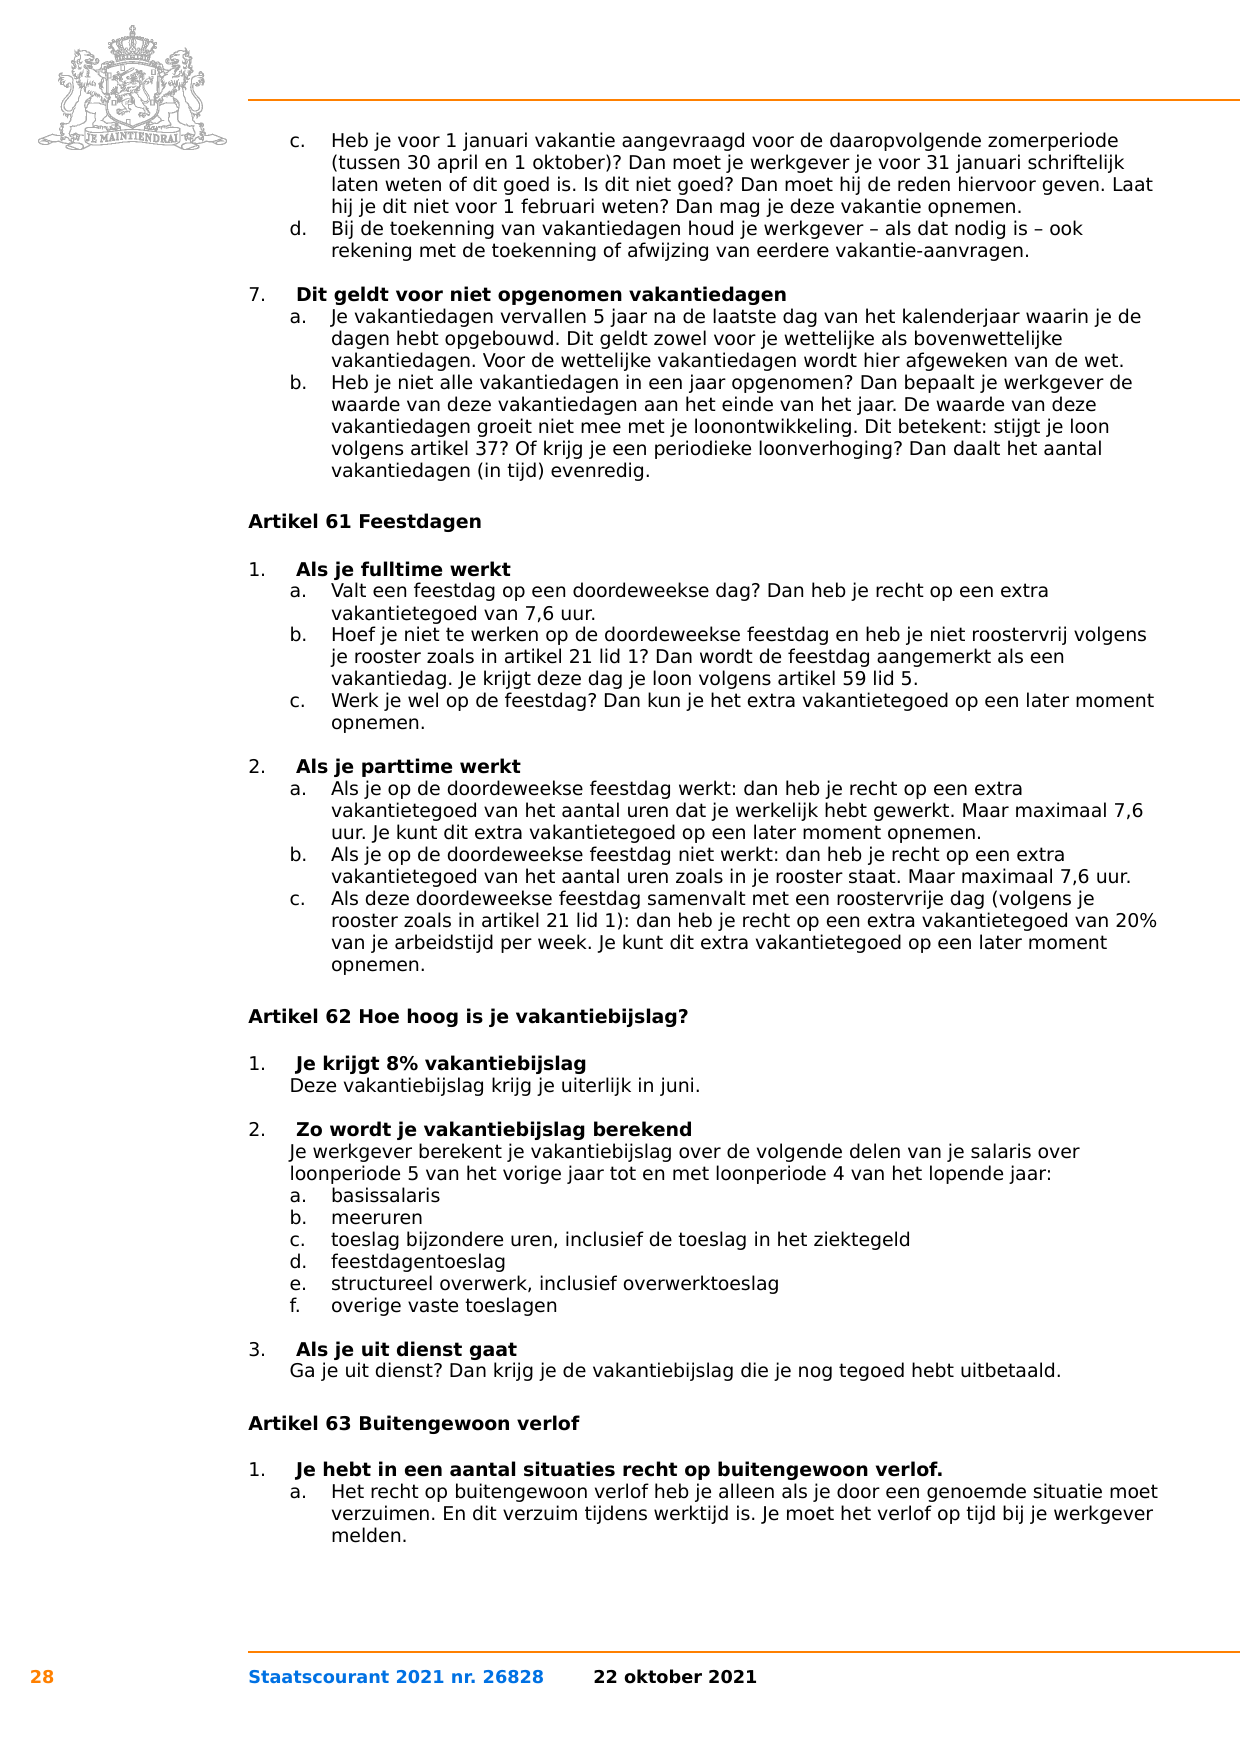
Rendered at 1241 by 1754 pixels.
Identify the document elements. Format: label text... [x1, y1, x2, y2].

text c. Werk je wel op de feestdag? Dan kun je het extra vakantietegoed op een later moment opnemen. [289, 690, 1163, 734]
text 1. Je krijgt 8% vakantiebijslag [248, 1053, 1163, 1075]
text 1. Als je fulltime werkt [248, 558, 1163, 580]
text b. Hoef je niet te werken op de doordeweekse feestdag en heb je niet roostervrij volgens je rooster zoals in artikel 21 lid 1? Dan wordt de feestdag aangemerkt als een vakantiedag. Je krijgt deze dag je loon volgens artikel 59 lid 5. [289, 624, 1163, 690]
text Ga je uit dienst? Dan krijg je de vakantiebijslag die je nog tegoed hebt uitbetaald. [289, 1360, 1163, 1382]
text 2. Als je parttime werkt [248, 756, 1163, 778]
text 1. Je hebt in een aantal situaties recht op buitengewoon verlof. [248, 1459, 1163, 1481]
text d. feestdagentoeslag [289, 1251, 1163, 1273]
text Je werkgever berekent je vakantiebijslag over de volgende delen van je salaris over loonperiode 5 van het vorige jaar tot en met loonperiode 4 van het lopende jaar: [289, 1141, 1163, 1185]
text a. Valt een feestdag op een doordeweekse dag? Dan heb je recht op een extra vakantietegoed van 7,6 uur. [289, 580, 1163, 624]
text e. structureel overwerk, inclusief overwerktoeslag [289, 1273, 1163, 1294]
text 7. Dit geldt voor niet opgenomen vakantiedagen [248, 284, 1163, 306]
text c. toeslag bijzondere uren, inclusief de toeslag in het ziektegeld [289, 1229, 1163, 1251]
text c. Heb je voor 1 januari vakantie aangevraagd voor de daaropvolgende zomerperiode (tussen 30 april en 1 oktober)? Dan moet je werkgever je voor 31 januari schriftelijk laten weten of dit goed is. Is dit niet goed? Dan moet hij de reden hiervoor geven. Laat hij je dit niet voor 1 februari weten? Dan mag je deze vakantie opnemen. [289, 130, 1163, 218]
subtitle Artikel 63 Buitengewoon verlof [248, 1412, 1163, 1434]
text a. Het recht op buitengewoon verlof heb je alleen als je door een genoemde situatie moet verzuimen. En dit verzuim tijdens werktijd is. Je moet het verlof op tijd bij je werkgever melden. [289, 1481, 1163, 1547]
text b. Heb je niet alle vakantiedagen in een jaar opgenomen? Dan bepaalt je werkgever de waarde van deze vakantiedagen aan het einde van het jaar. De waarde van deze vakantiedagen groeit niet mee met je loonontwikkeling. Dit betekent: stijgt je loon volgens artikel 37? Of krijg je een periodieke loonverhoging? Dan daalt het aantal vakantiedagen (in tijd) evenredig. [289, 372, 1163, 481]
subtitle Artikel 61 Feestdagen [248, 511, 1163, 533]
text b. meeruren [289, 1207, 1163, 1229]
text Deze vakantiebijslag krijg je uiterlijk in juni. [289, 1075, 1163, 1097]
picture [38, 25, 227, 150]
text f. overige vaste toeslagen [289, 1294, 1163, 1317]
text a. basissalaris [289, 1185, 1163, 1207]
text a. Je vakantiedagen vervallen 5 jaar na de laatste dag van het kalenderjaar waarin je de dagen hebt opgebouwd. Dit geldt zowel voor je wettelijke als bovenwettelijke vakantiedagen. Voor de wettelijke vakantiedagen wordt hier afgeweken van de wet. [289, 306, 1163, 372]
subtitle Artikel 62 Hoe hoog is je vakantiebijslag? [248, 1006, 1163, 1028]
text 2. Zo wordt je vakantiebijslag berekend [248, 1119, 1163, 1141]
text b. Als je op de doordeweekse feestdag niet werkt: dan heb je recht op een extra vakantietegoed van het aantal uren zoals in je rooster staat. Maar maximaal 7,6 uur. [289, 844, 1163, 888]
text 3. Als je uit dienst gaat [248, 1338, 1163, 1360]
text c. Als deze doordeweekse feestdag samenvalt met een roostervrije dag (volgens je rooster zoals in artikel 21 lid 1): dan heb je recht op een extra vakantietegoed van 20% van je arbeidstijd per week. Je kunt dit extra vakantietegoed op een later moment opnemen. [289, 888, 1163, 976]
text a. Als je op de doordeweekse feestdag werkt: dan heb je recht op een extra vakantietegoed van het aantal uren dat je werkelijk hebt gewerkt. Maar maximaal 7,6 uur. Je kunt dit extra vakantietegoed op een later moment opnemen. [289, 778, 1163, 844]
text d. Bij de toekenning van vakantiedagen houd je werkgever – als dat nodig is – ook rekening met de toekenning of afwijzing van eerdere vakantie-aanvragen. [289, 218, 1163, 262]
